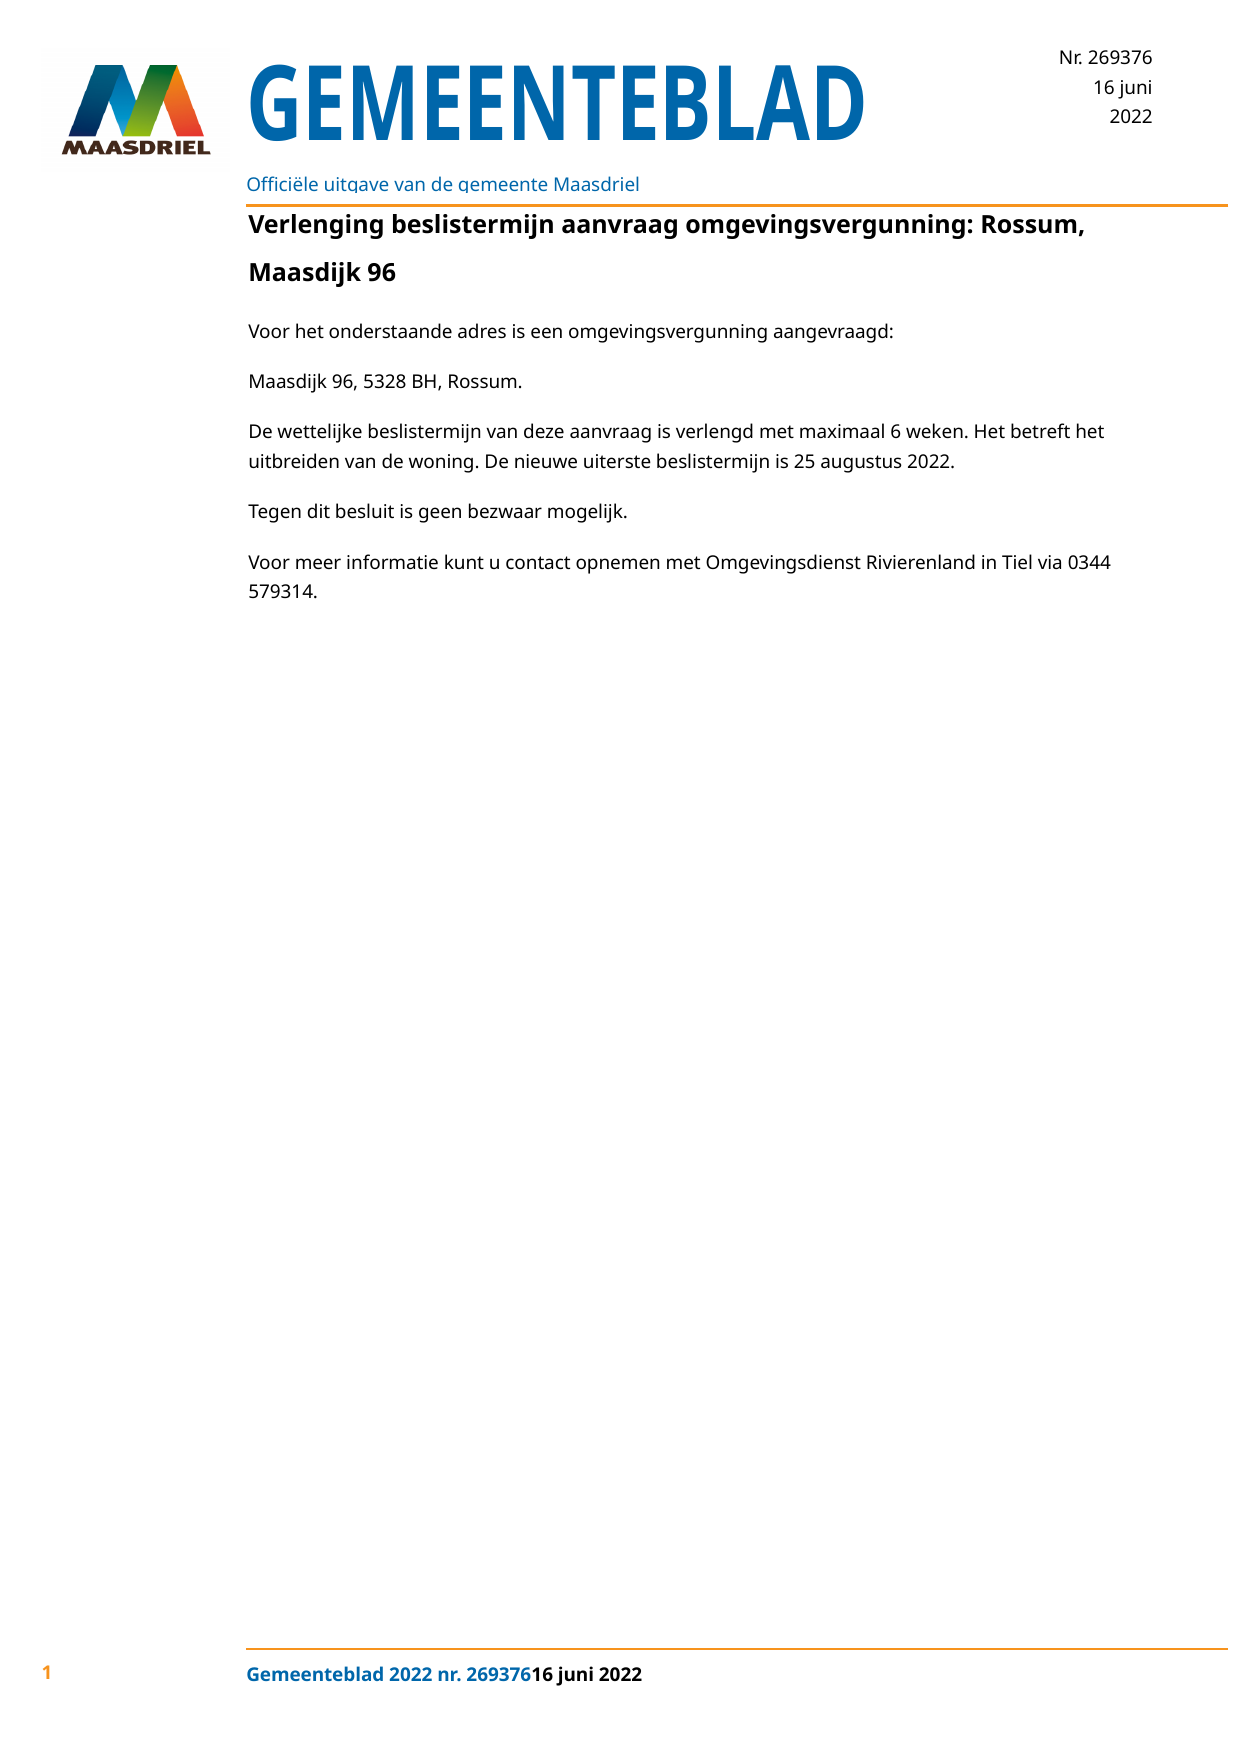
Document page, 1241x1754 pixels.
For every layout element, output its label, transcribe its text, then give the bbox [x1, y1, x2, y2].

text De wettelijke beslistermijn van deze aanvraag is verlengd met maximaal 6 weken. Het betreft het uitbreiden van de woning. De nieuwe uiterste beslistermijn is 25 augustus 2022. [248, 419, 1152, 474]
text Verlenging beslistermijn aanvraag omgevingsvergunning: Rossum, Maasdijk 96 [248, 207, 1152, 288]
text Tegen dit besluit is geen bezwaar mogelijk. [248, 499, 1152, 524]
text Voor meer informatie kunt u contact opnemen met Omgevingsdienst Rivierenland in Tiel via 0344 579314. [248, 549, 1152, 604]
text Voor het onderstaande adres is een omgevingsvergunning aangevraagd: [248, 318, 1152, 344]
text Maasdijk 96, 5328 BH, Rossum. [248, 368, 1152, 394]
picture [41, 47, 231, 172]
